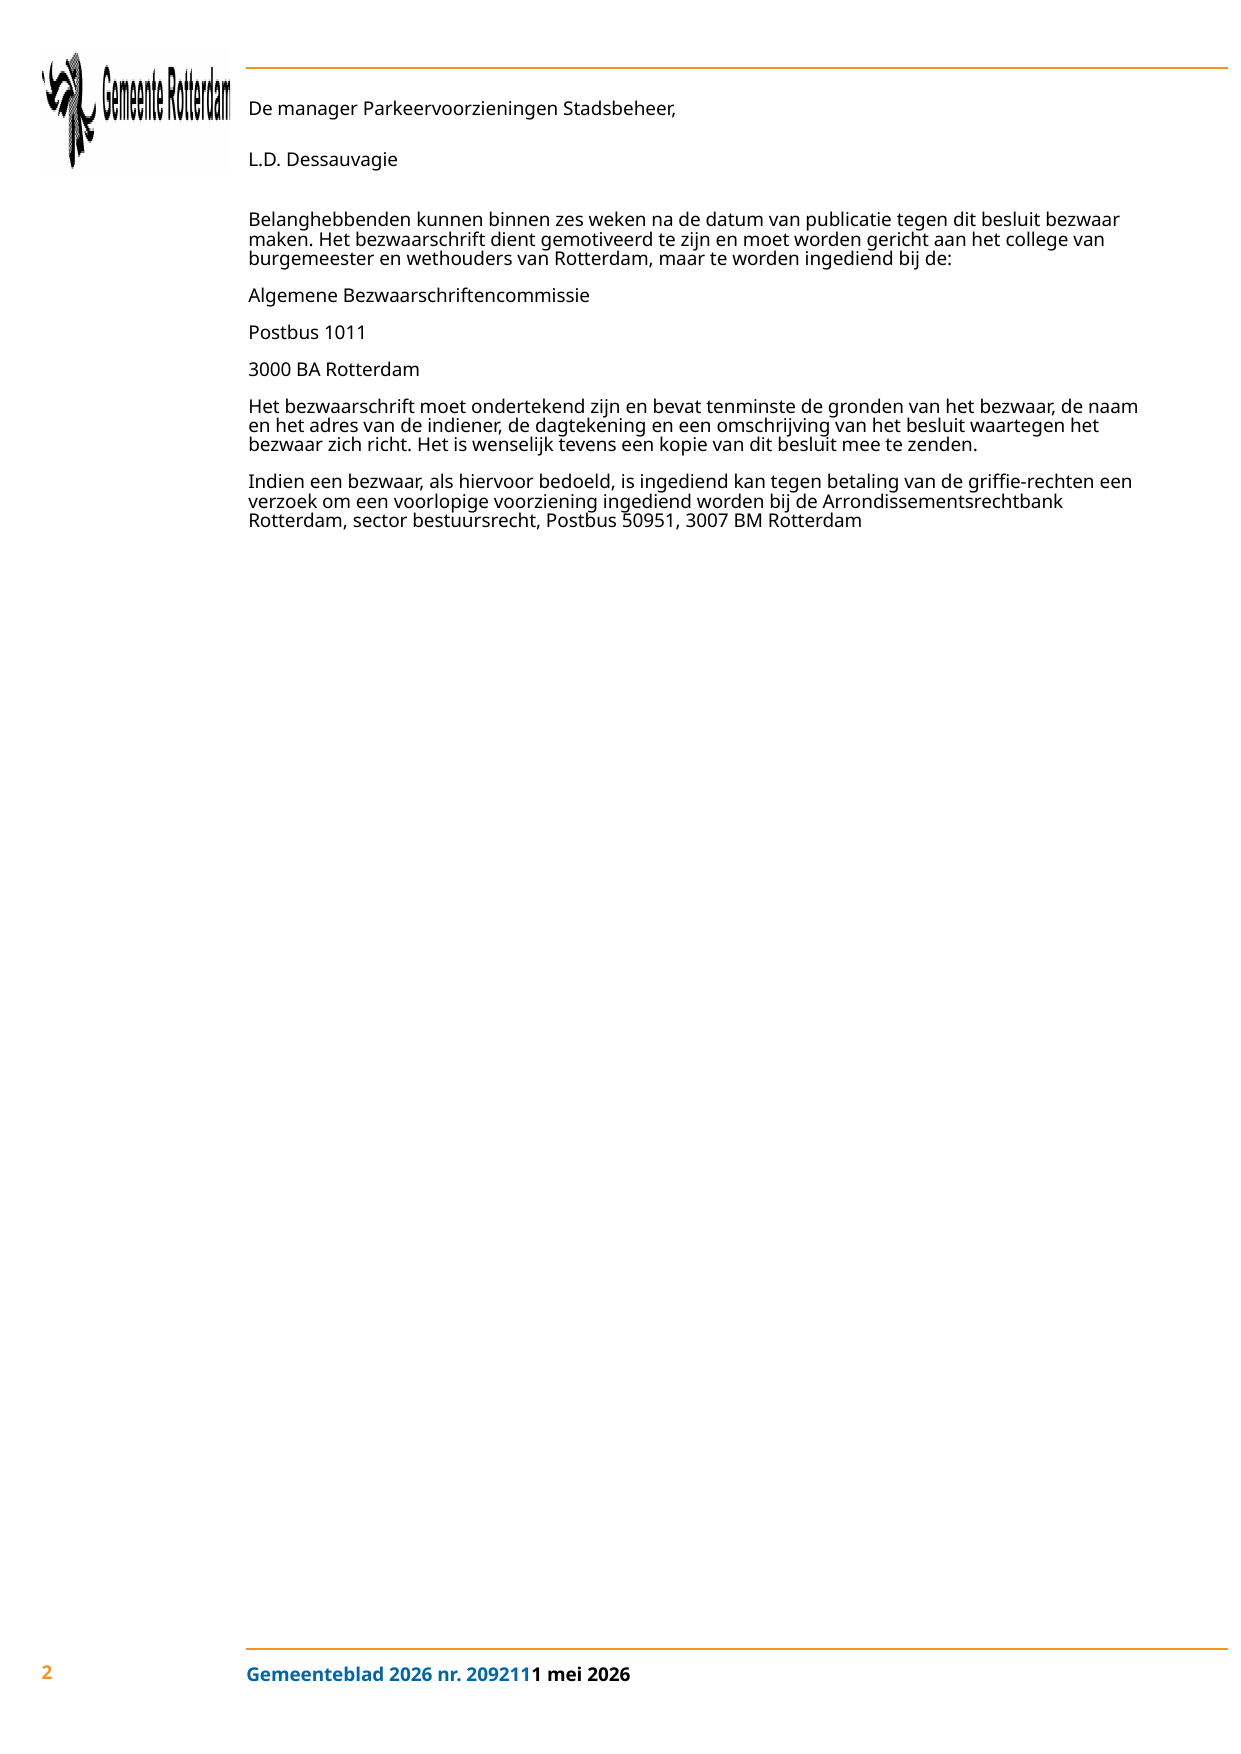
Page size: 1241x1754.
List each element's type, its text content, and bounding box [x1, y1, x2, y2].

text Het bezwaarschrift moet ondertekend zijn en bevat tenminste de gronden van het bezwaar, de naam en het adres van de indiener, de dagtekening en een omschrijving van het besluit waartegen het bezwaar zich richt. Het is wenselijk tevens een kopie van dit besluit mee te zenden. [248, 398, 1152, 456]
picture [41, 47, 231, 172]
text De manager Parkeervoorzieningen Stadsbeheer, [248, 95, 1152, 121]
text Postbus 1011 [248, 324, 1152, 343]
text Belanghebbenden kunnen binnen zes weken na de datum van publicatie tegen dit besluit bezwaar maken. Het bezwaarschrift dient gemotiveerd te zijn en moet worden gericht aan het college van burgemeester en wethouders van Rotterdam, maar te worden ingediend bij de: [248, 211, 1152, 269]
text 3000 BA Rotterdam [248, 361, 1152, 380]
text Indien een bezwaar, als hiervoor bedoeld, is ingediend kan tegen betaling van de griffie-rechten een verzoek om een voorlopige voorziening ingediend worden bij de Arrondissementsrechtbank Rotterdam, sector bestuursrecht, Postbus 50951, 3007 BM Rotterdam [248, 473, 1152, 531]
text L.D. Dessauvagie [248, 146, 1152, 172]
text Algemene Bezwaarschriftencommissie [248, 287, 1152, 306]
